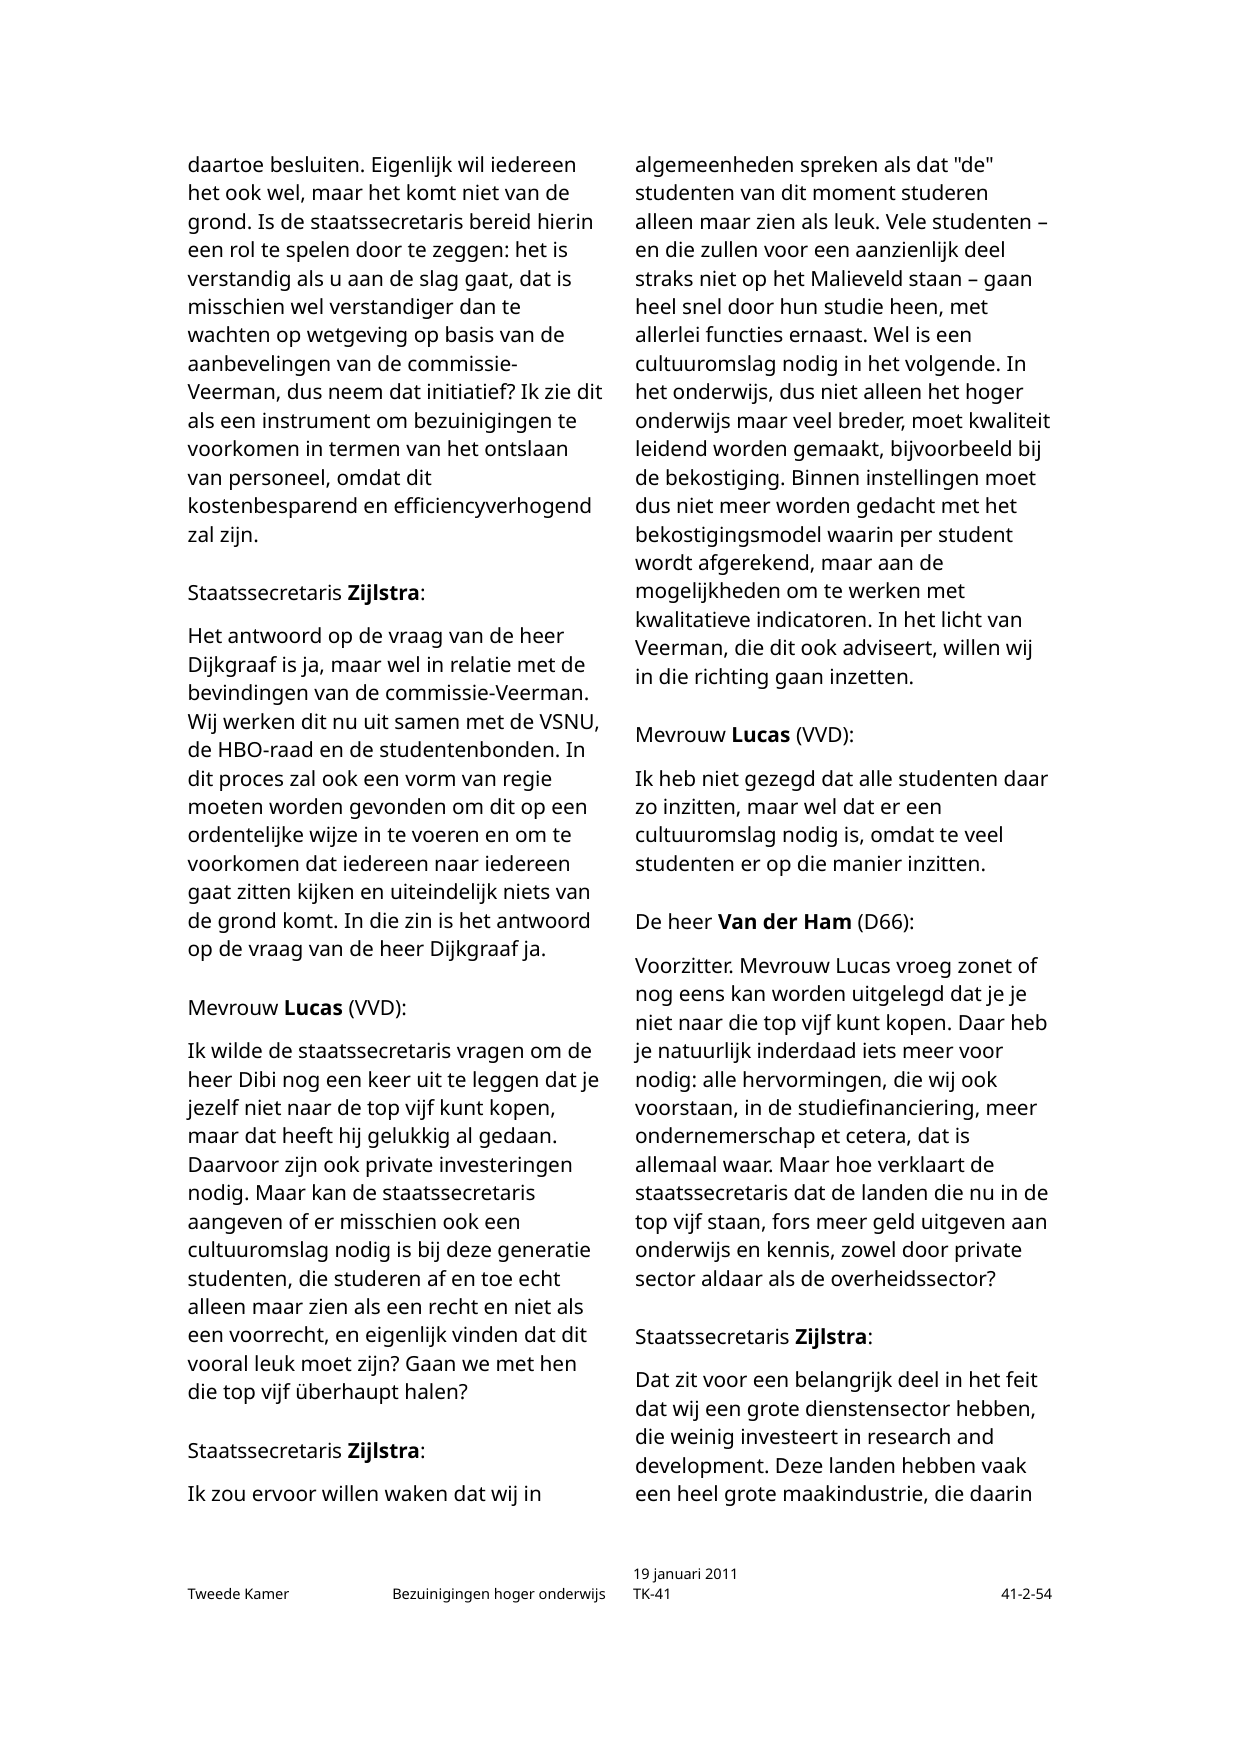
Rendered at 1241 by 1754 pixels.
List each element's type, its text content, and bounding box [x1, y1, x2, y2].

text Staatssecretaris Zijlstra: [187, 578, 605, 607]
text Het antwoord op de vraag van de heer Dijkgraaf is ja, maar wel in relatie met de bevindingen van de commissie-Veerman. Wij werken dit nu uit samen met de VSNU, de HBO-raad en de studentenbonden. In dit proces zal ook een vorm van regie moeten worden gevonden om dit op een ordentelijke wijze in te voeren en om te voorkomen dat iedereen naar iedereen gaat zitten kijken en uiteindelijk niets van de grond komt. In die zin is het antwoord op de vraag van de heer Dijkgraaf ja. [187, 622, 605, 963]
text Staatssecretaris Zijlstra: [187, 1436, 605, 1464]
text De heer Van der Ham (D66): [635, 907, 1053, 936]
text Dat zit voor een belangrijk deel in het feit dat wij een grote dienstensector hebben, die weinig investeert in research and development. Deze landen hebben vaak een heel grote maakindustrie, die daarin [635, 1366, 1053, 1508]
text Mevrouw Lucas (VVD): [635, 720, 1053, 749]
text algemeenheden spreken als dat "de" studenten van dit moment studeren alleen maar zien als leuk. Vele studenten – en die zullen voor een aanzienlijk deel straks niet op het Malieveld staan – gaan heel snel door hun studie heen, met allerlei functies ernaast. Wel is een cultuuromslag nodig in het volgende. In het onderwijs, dus niet alleen het hoger onderwijs maar veel breder, moet kwaliteit leidend worden gemaakt, bijvoorbeeld bij de bekostiging. Binnen instellingen moet dus niet meer worden gedacht met het bekostigingsmodel waarin per student wordt afgerekend, maar aan de mogelijkheden om te werken met kwalitatieve indicatoren. In het licht van Veerman, die dit ook adviseert, willen wij in die richting gaan inzetten. [635, 150, 1053, 690]
text daartoe besluiten. Eigenlijk wil iedereen het ook wel, maar het komt niet van de grond. Is de staatssecretaris bereid hierin een rol te spelen door te zeggen: het is verstandig als u aan de slag gaat, dat is misschien wel verstandiger dan te wachten op wetgeving op basis van de aanbevelingen van de commissie-Veerman, dus neem dat initiatief? Ik zie dit als een instrument om bezuinigingen te voorkomen in termen van het ontslaan van personeel, omdat dit kostenbesparend en efficiencyverhogend zal zijn. [187, 150, 605, 548]
text Mevrouw Lucas (VVD): [187, 993, 605, 1021]
text Ik heb niet gezegd dat alle studenten daar zo inzitten, maar wel dat er een cultuuromslag nodig is, omdat te veel studenten er op die manier inzitten. [635, 764, 1053, 877]
text Staatssecretaris Zijlstra: [635, 1322, 1053, 1351]
text Ik zou ervoor willen waken dat wij in [187, 1479, 605, 1508]
text Voorzitter. Mevrouw Lucas vroeg zonet of nog eens kan worden uitgelegd dat je je niet naar die top vijf kunt kopen. Daar heb je natuurlijk inderdaad iets meer voor nodig: alle hervormingen, die wij ook voorstaan, in de studiefinanciering, meer ondernemerschap et cetera, dat is allemaal waar. Maar hoe verklaart de staatssecretaris dat de landen die nu in de top vijf staan, fors meer geld uitgeven aan onderwijs en kennis, zowel door private sector aldaar als de overheidssector? [635, 951, 1053, 1292]
text Ik wilde de staatssecretaris vragen om de heer Dibi nog een keer uit te leggen dat je jezelf niet naar de top vijf kunt kopen, maar dat heeft hij gelukkig al gedaan. Daarvoor zijn ook private investeringen nodig. Maar kan de staatssecretaris aangeven of er misschien ook een cultuuromslag nodig is bij deze generatie studenten, die studeren af en toe echt alleen maar zien als een recht en niet als een voorrecht, en eigenlijk vinden dat dit vooral leuk moet zijn? Gaan we met hen die top vijf überhaupt halen? [187, 1036, 605, 1406]
